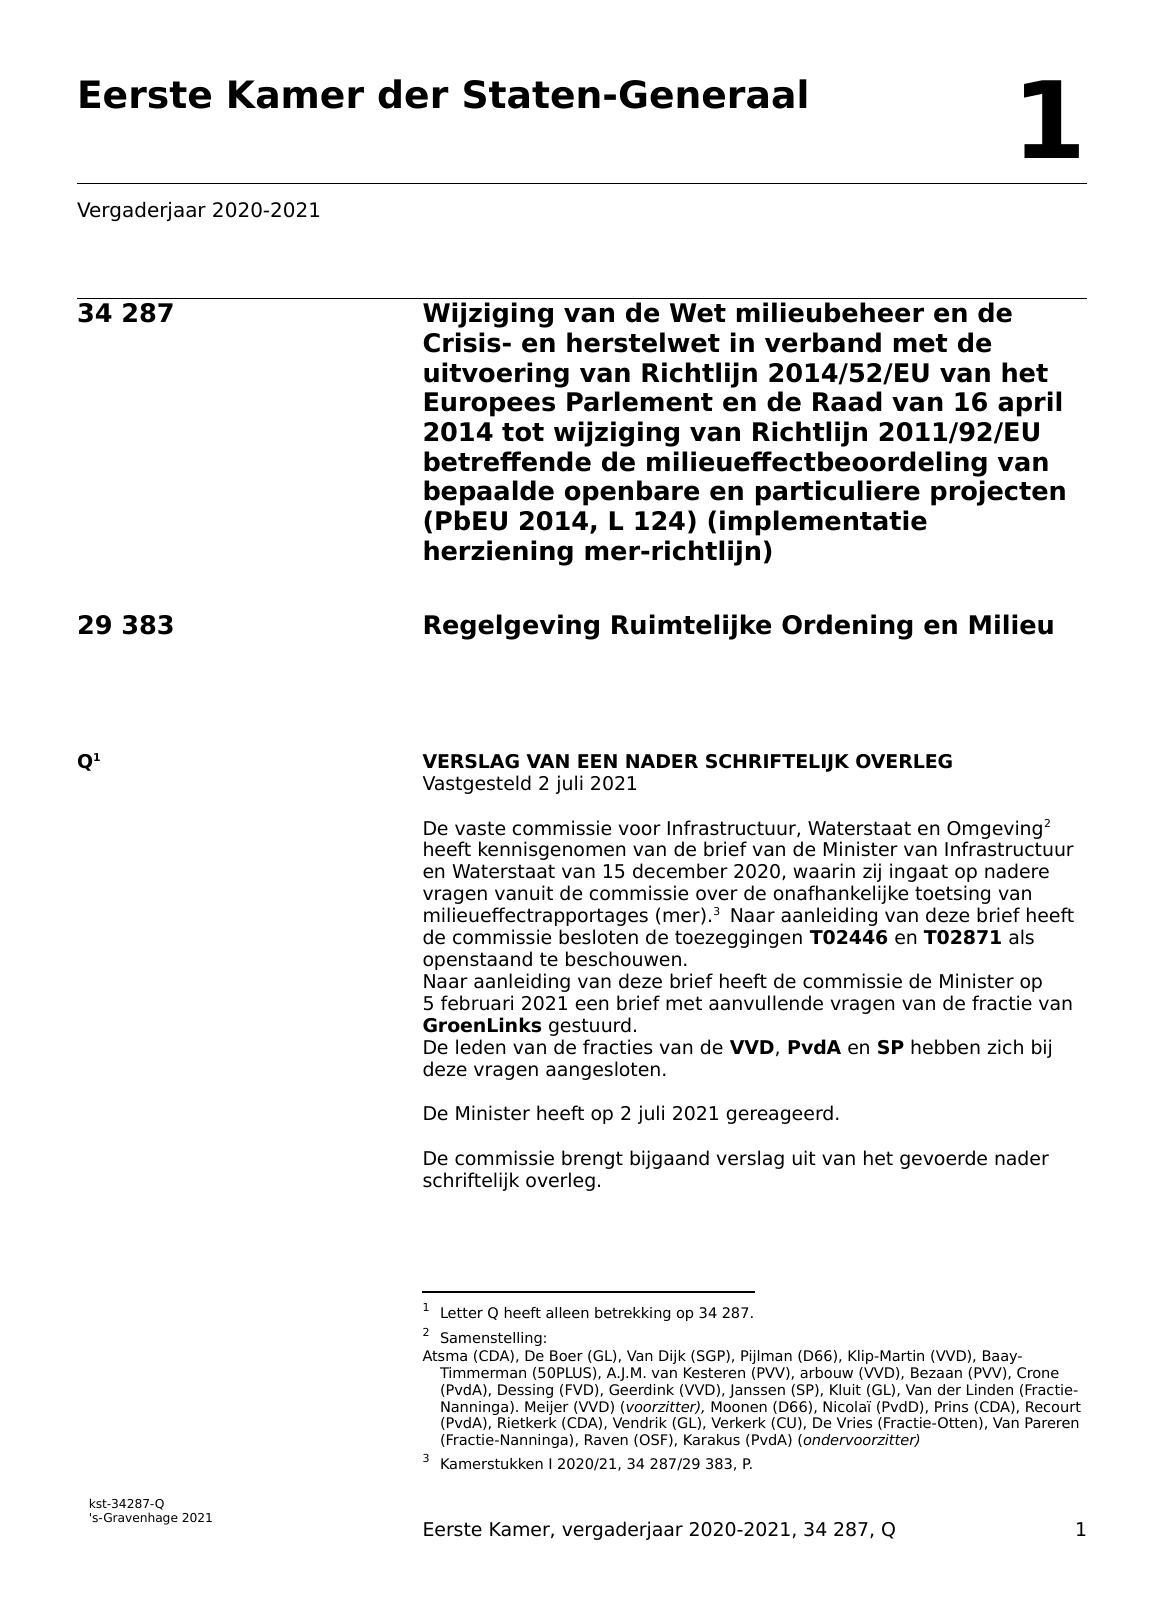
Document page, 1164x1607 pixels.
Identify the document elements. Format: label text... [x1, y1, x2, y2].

text Atsma (CDA), De Boer (GL), Van Dijk (SGP), Pijlman (D66), Klip-Martin (VVD), Baay-Timmerman (50PLUS), A.J.M. van Kesteren (PVV), arbouw (VVD), Bezaan (PVV), Crone (PvdA), Dessing (FVD), Geerdink (VVD), Janssen (SP), Kluit (GL), Van der Linden (Fractie-Nanninga). Meijer (VVD) (voorzitter), Moonen (D66), Nicolaï (PvdD), Prins (CDA), Recourt (PvdA), Rietkerk (CDA), Vendrik (GL), Verkerk (CU), De Vries (Fractie-Otten), Van Pareren (Fractie-Nanninga), Raven (OSF), Karakus (PvdA) (ondervoorzitter) [422, 1348, 1087, 1449]
text De vaste commissie voor Infrastructuur, Waterstaat en Omgeving heeft kennisgenomen van de brief van de Minister van Infrastructuur en Waterstaat van 15 december 2020, waarin zij ingaat op nadere vragen vanuit de commissie over de onafhankelijke toetsing van milieueffectrapportages (mer). Naar aanleiding van deze brief heeft de commissie besloten de toezeggingen T02446 en T02871 als openstaand te beschouwen. [422, 817, 1087, 971]
subtitle 29 383 Regelgeving Ruimtelijke Ordening en Milieu [77, 611, 1087, 640]
text De leden van de fracties van de VVD, PvdA en SP hebben zich bij deze vragen aangesloten. [422, 1037, 1087, 1081]
text Samenstelling: [422, 1326, 1087, 1348]
text Letter Q heeft alleen betrekking op 34 287. [422, 1301, 1087, 1323]
text De Minister heeft op 2 juli 2021 gereageerd. [422, 1103, 1087, 1125]
subtitle 34 287 Wijziging van de Wet milieubeheer en de Crisis- en herstelwet in verband met de uitvoering van Richtlijn 2014/52/EU van het Europees Parlement en de Raad van 16 april 2014 tot wijziging van Richtlijn 2011/92/EU betreffende de milieueffectbeoordeling van bepaalde openbare en particuliere projecten (PbEU 2014, L 124) (implementatie herziening mer-richtlijn) [77, 299, 1087, 566]
text Vastgesteld 2 juli 2021 [422, 773, 1087, 795]
subtitle Q VERSLAG VAN EEN NADER SCHRIFTELIJK OVERLEG [77, 751, 1087, 773]
table_header 1 [886, 59, 1087, 183]
table_header Eerste Kamer der Staten-Generaal [77, 59, 886, 183]
text kst-34287-Q [88, 1497, 323, 1511]
text 's-Gravenhage 2021 [88, 1511, 323, 1525]
text Kamerstukken I 2020/21, 34 287/29 383, P. [422, 1452, 1087, 1474]
text De commissie brengt bijgaand verslag uit van het gevoerde nader schriftelijk overleg. [422, 1147, 1087, 1191]
table_cell Vergaderjaar 2020-2021 [77, 184, 1087, 298]
text Naar aanleiding van deze brief heeft de commissie de Minister op 5 februari 2021 een brief met aanvullende vragen van de fractie van GroenLinks gestuurd. [422, 971, 1087, 1037]
